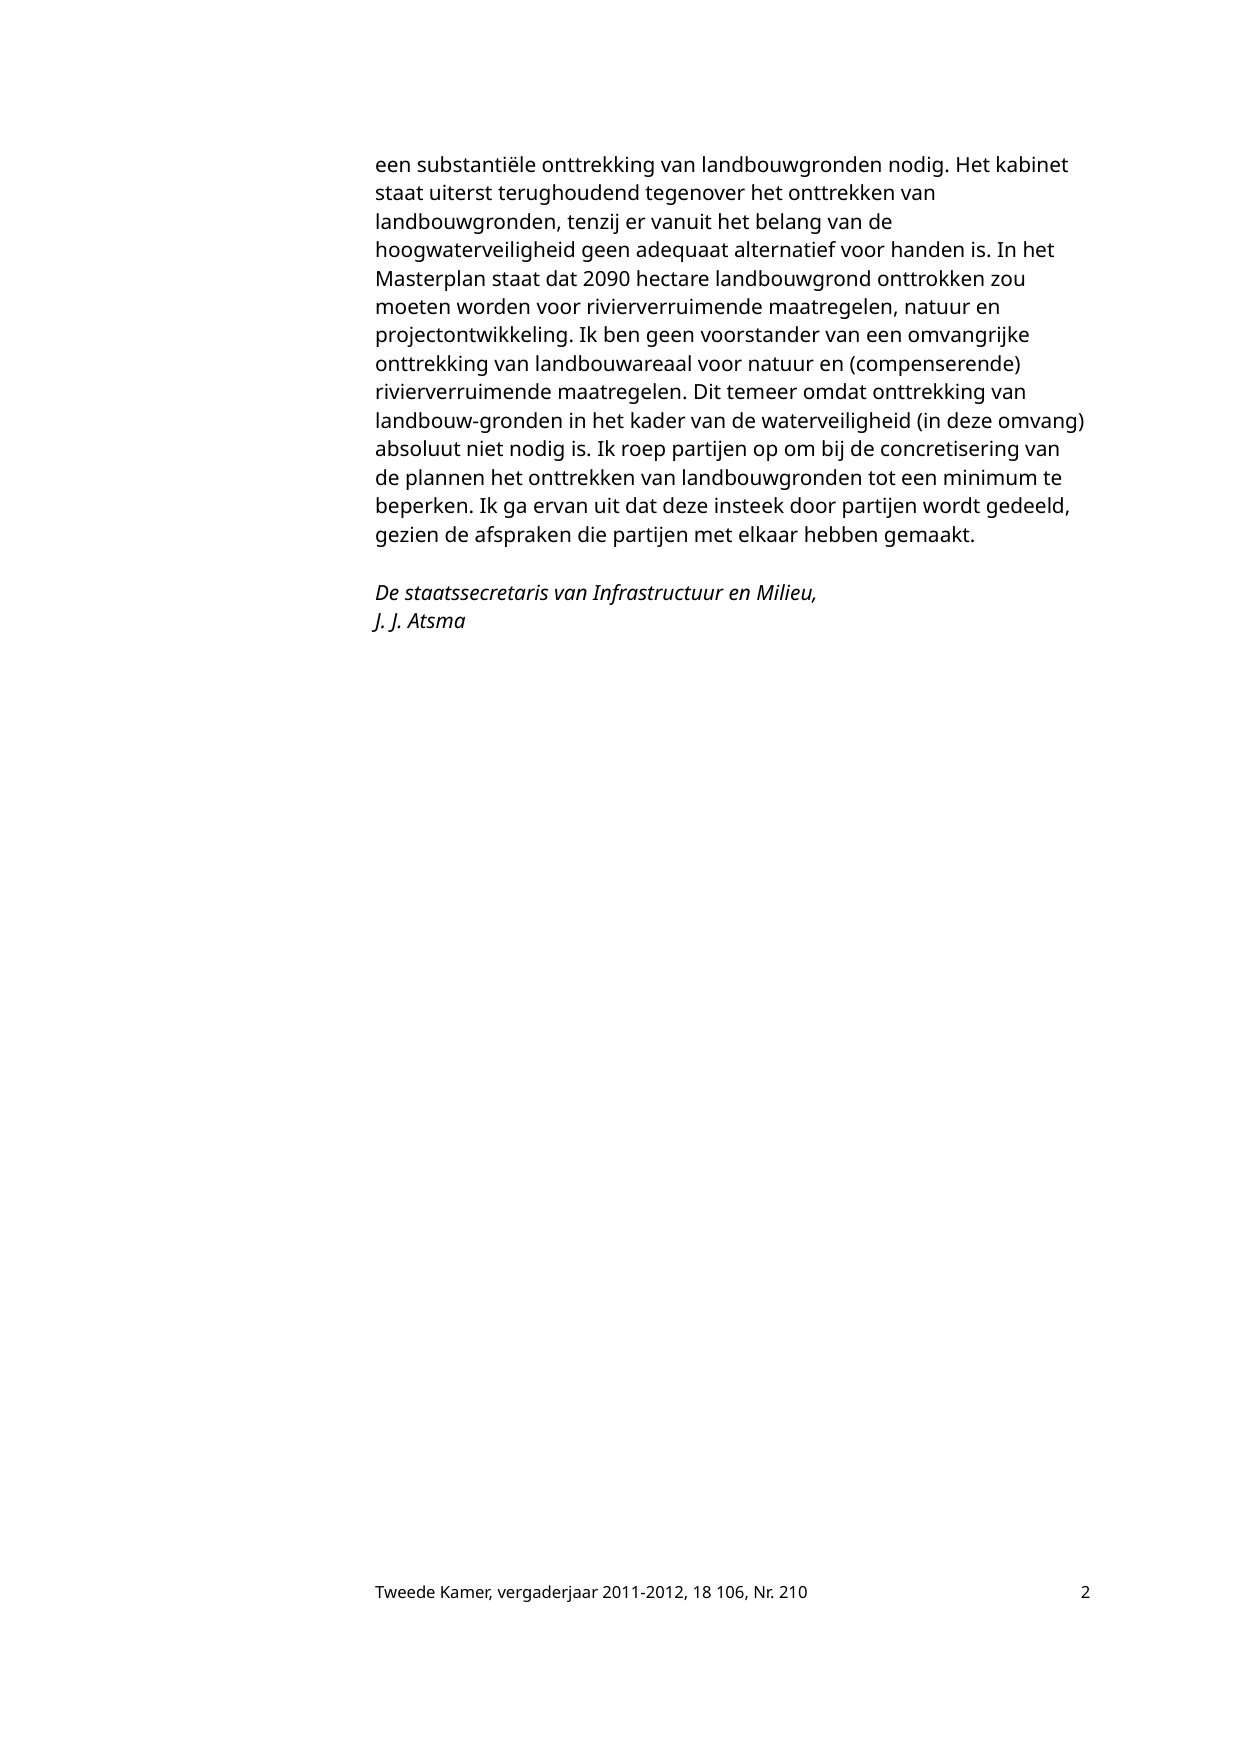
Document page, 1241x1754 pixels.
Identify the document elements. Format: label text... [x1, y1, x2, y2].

text J. J. Atsma [375, 607, 1090, 635]
text De staatssecretaris van Infrastructuur en Milieu, [375, 578, 1090, 607]
text een substantiële onttrekking van landbouwgronden nodig. Het kabinet staat uiterst terughoudend tegenover het onttrekken van landbouwgronden, tenzij er vanuit het belang van de hoogwaterveiligheid geen adequaat alternatief voor handen is. In het Masterplan staat dat 2090 hectare landbouwgrond onttrokken zou moeten worden voor rivierverruimende maatregelen, natuur en projectontwikkeling. Ik ben geen voorstander van een omvangrijke onttrekking van landbouwareaal voor natuur en (compenserende) rivierverruimende maatregelen. Dit temeer omdat onttrekking van landbouw-gronden in het kader van de waterveiligheid (in deze omvang) absoluut niet nodig is. Ik roep partijen op om bij de concretisering van de plannen het onttrekken van landbouwgronden tot een minimum te beperken. Ik ga ervan uit dat deze insteek door partijen wordt gedeeld, gezien de afspraken die partijen met elkaar hebben gemaakt. [375, 150, 1090, 548]
